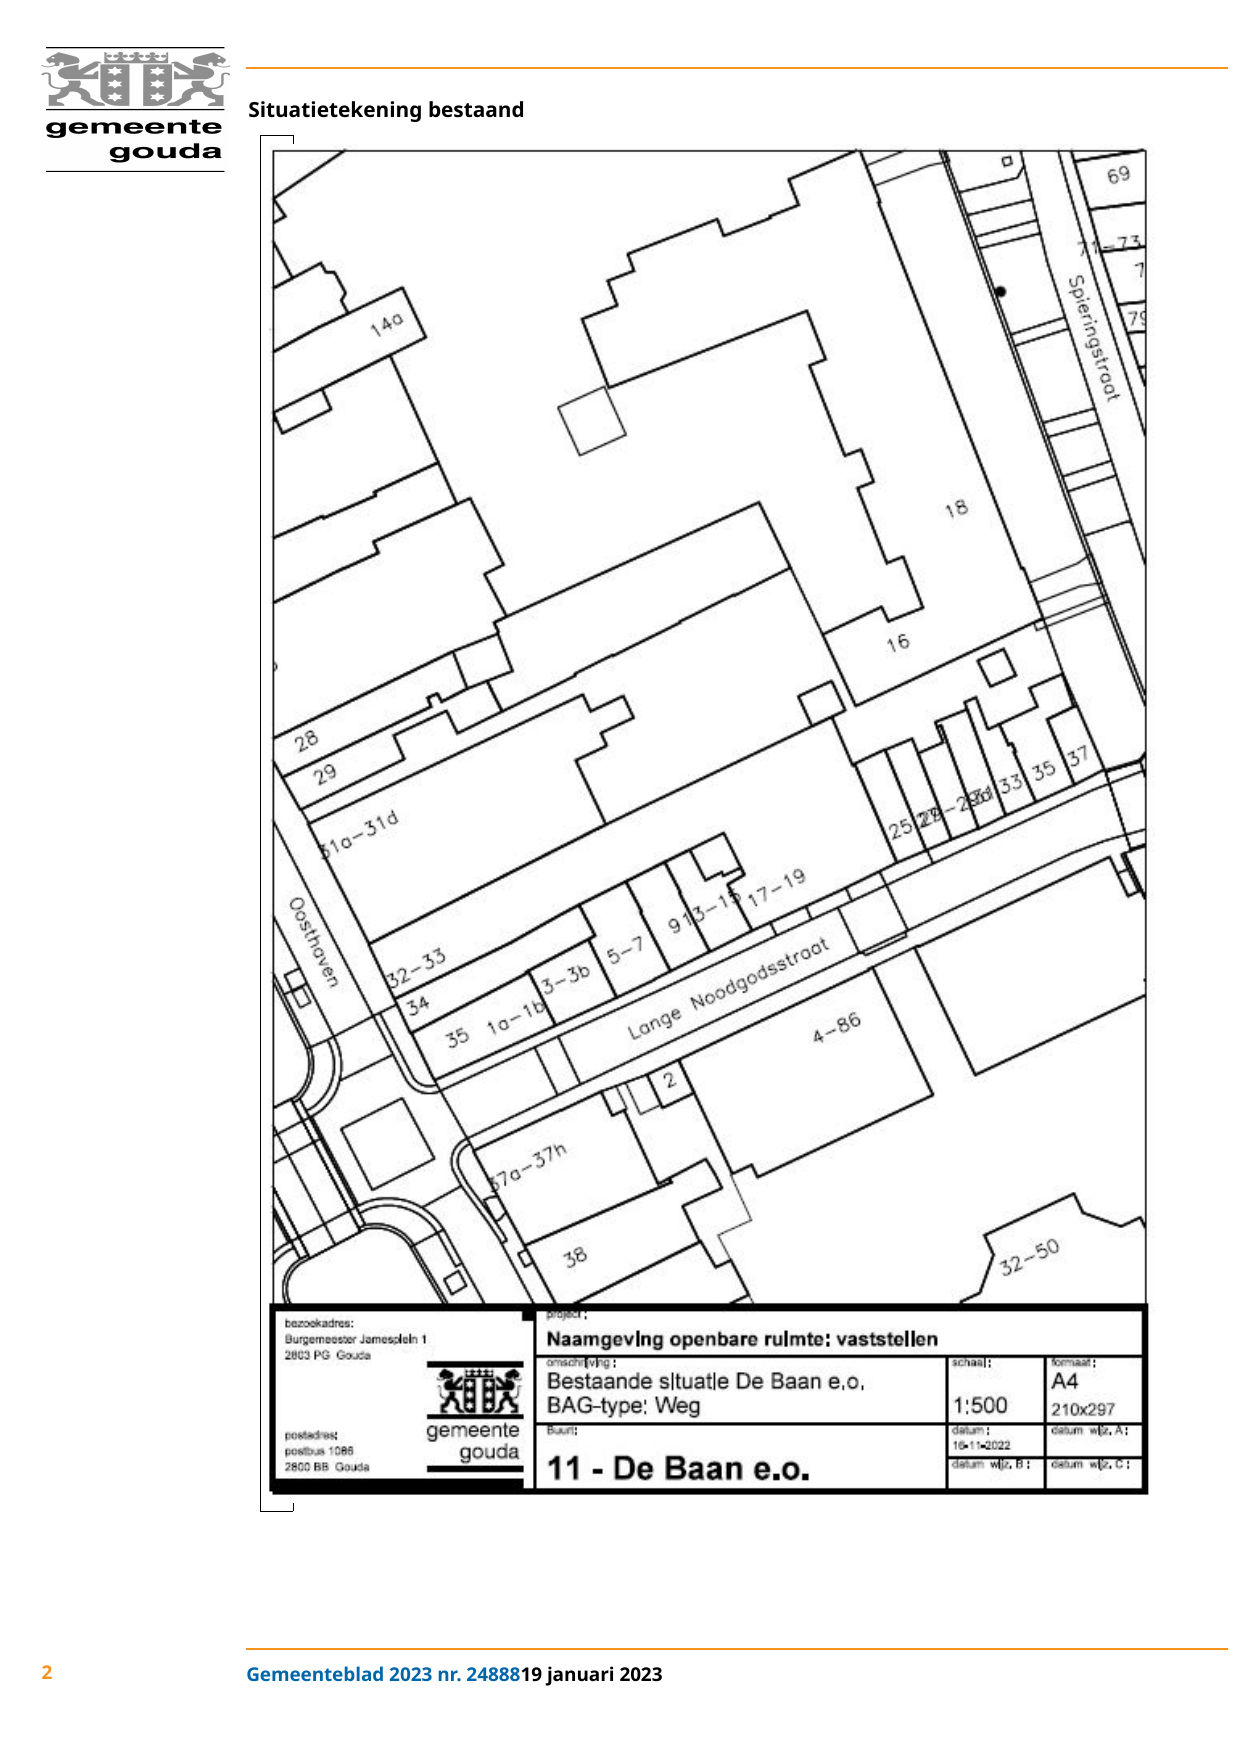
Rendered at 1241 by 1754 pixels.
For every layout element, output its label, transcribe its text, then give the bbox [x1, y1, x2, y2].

picture [268, 144, 1155, 1503]
text Situatietekening bestaand [248, 95, 1152, 123]
picture [41, 47, 231, 172]
